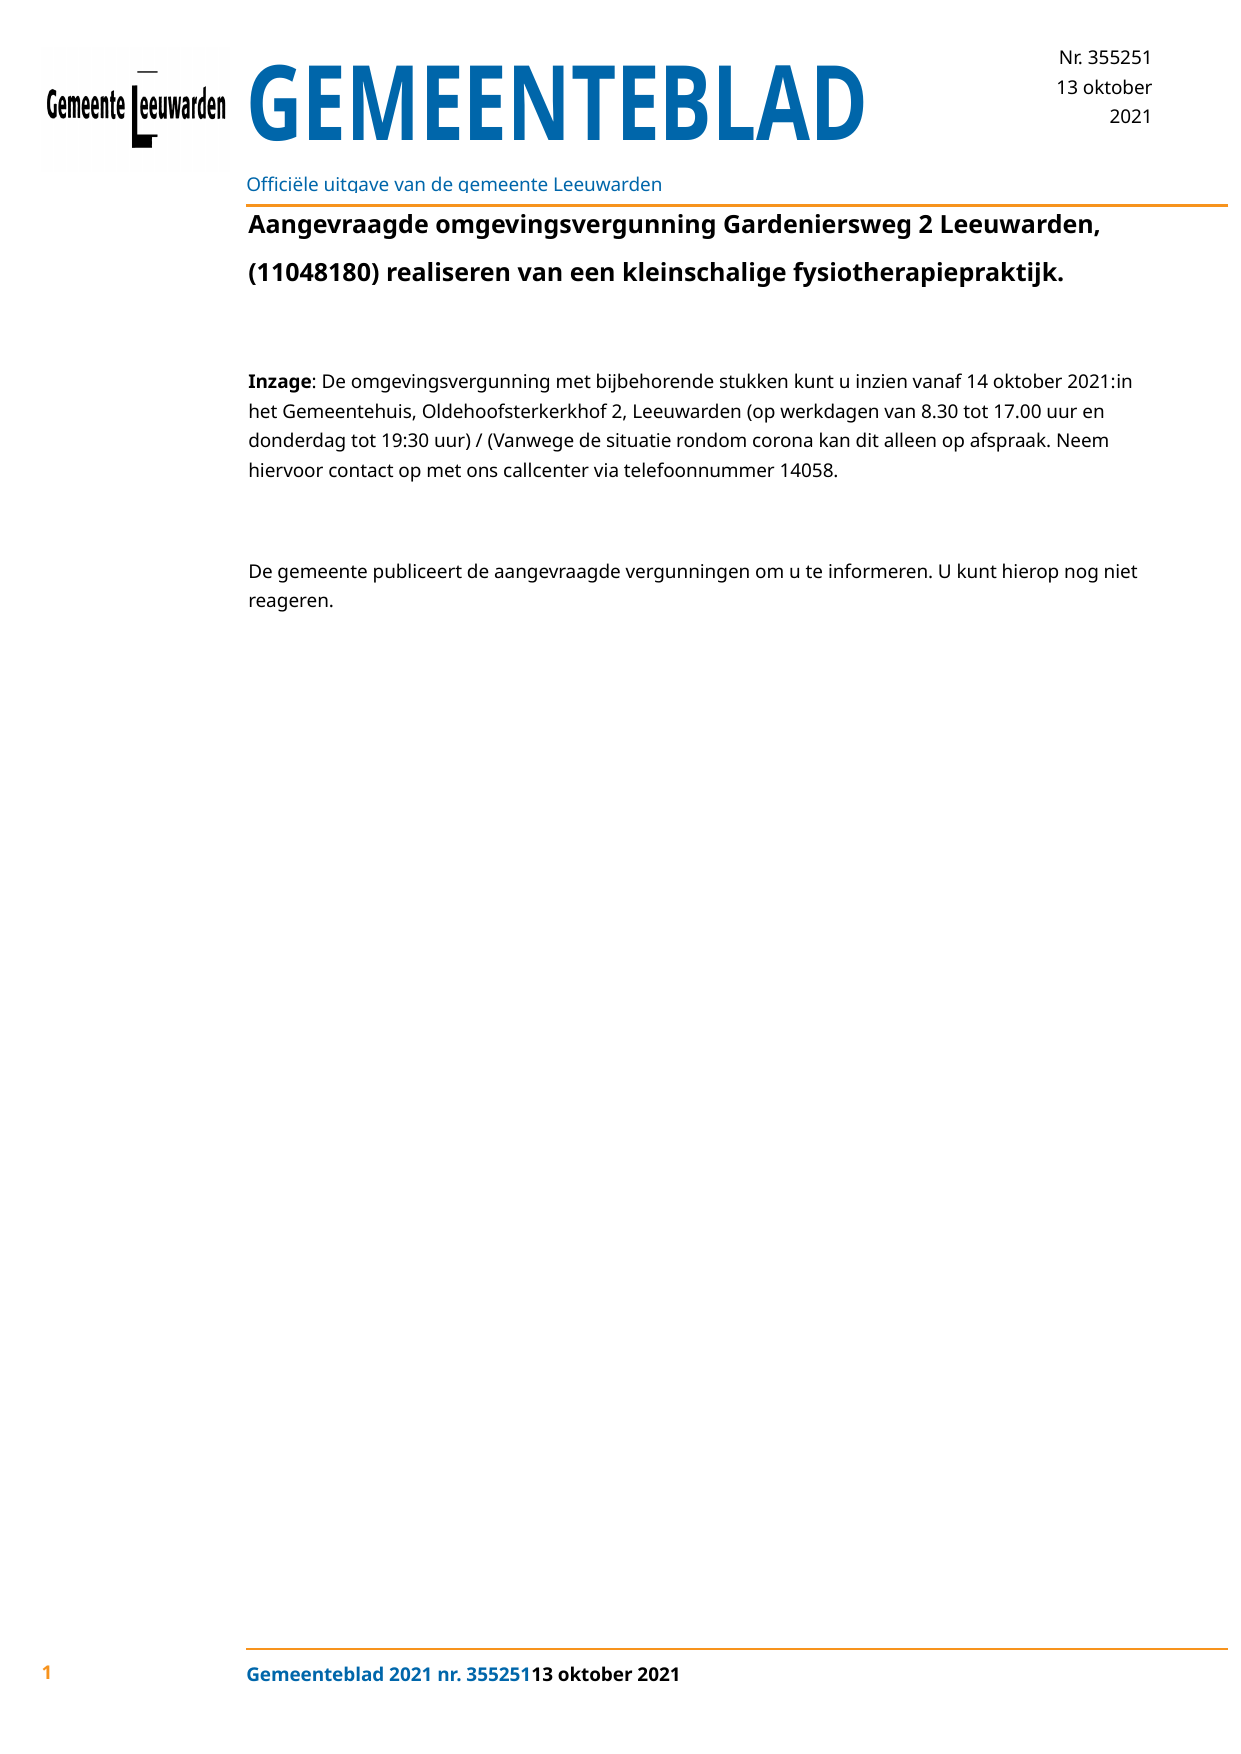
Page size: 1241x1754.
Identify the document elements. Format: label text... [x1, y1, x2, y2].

picture [41, 47, 231, 172]
text Inzage: De omgevingsvergunning met bijbehorende stukken kunt u inzien vanaf 14 oktober 2021:in het Gemeentehuis, Oldehoofsterkerkhof 2, Leeuwarden (op werkdagen van 8.30 tot 17.00 uur en donderdag tot 19:30 uur) / (Vanwege de situatie rondom corona kan dit alleen op afspraak. Neem hiervoor contact op met ons callcenter via telefoonnummer 14058. [248, 368, 1152, 483]
text De gemeente publiceert de aangevraagde vergunningen om u te informeren. U kunt hierop nog niet reageren. [248, 558, 1152, 613]
text Aangevraagde omgevingsvergunning Gardeniersweg 2 Leeuwarden, (11048180) realiseren van een kleinschalige fysiotherapiepraktijk. [248, 207, 1152, 288]
